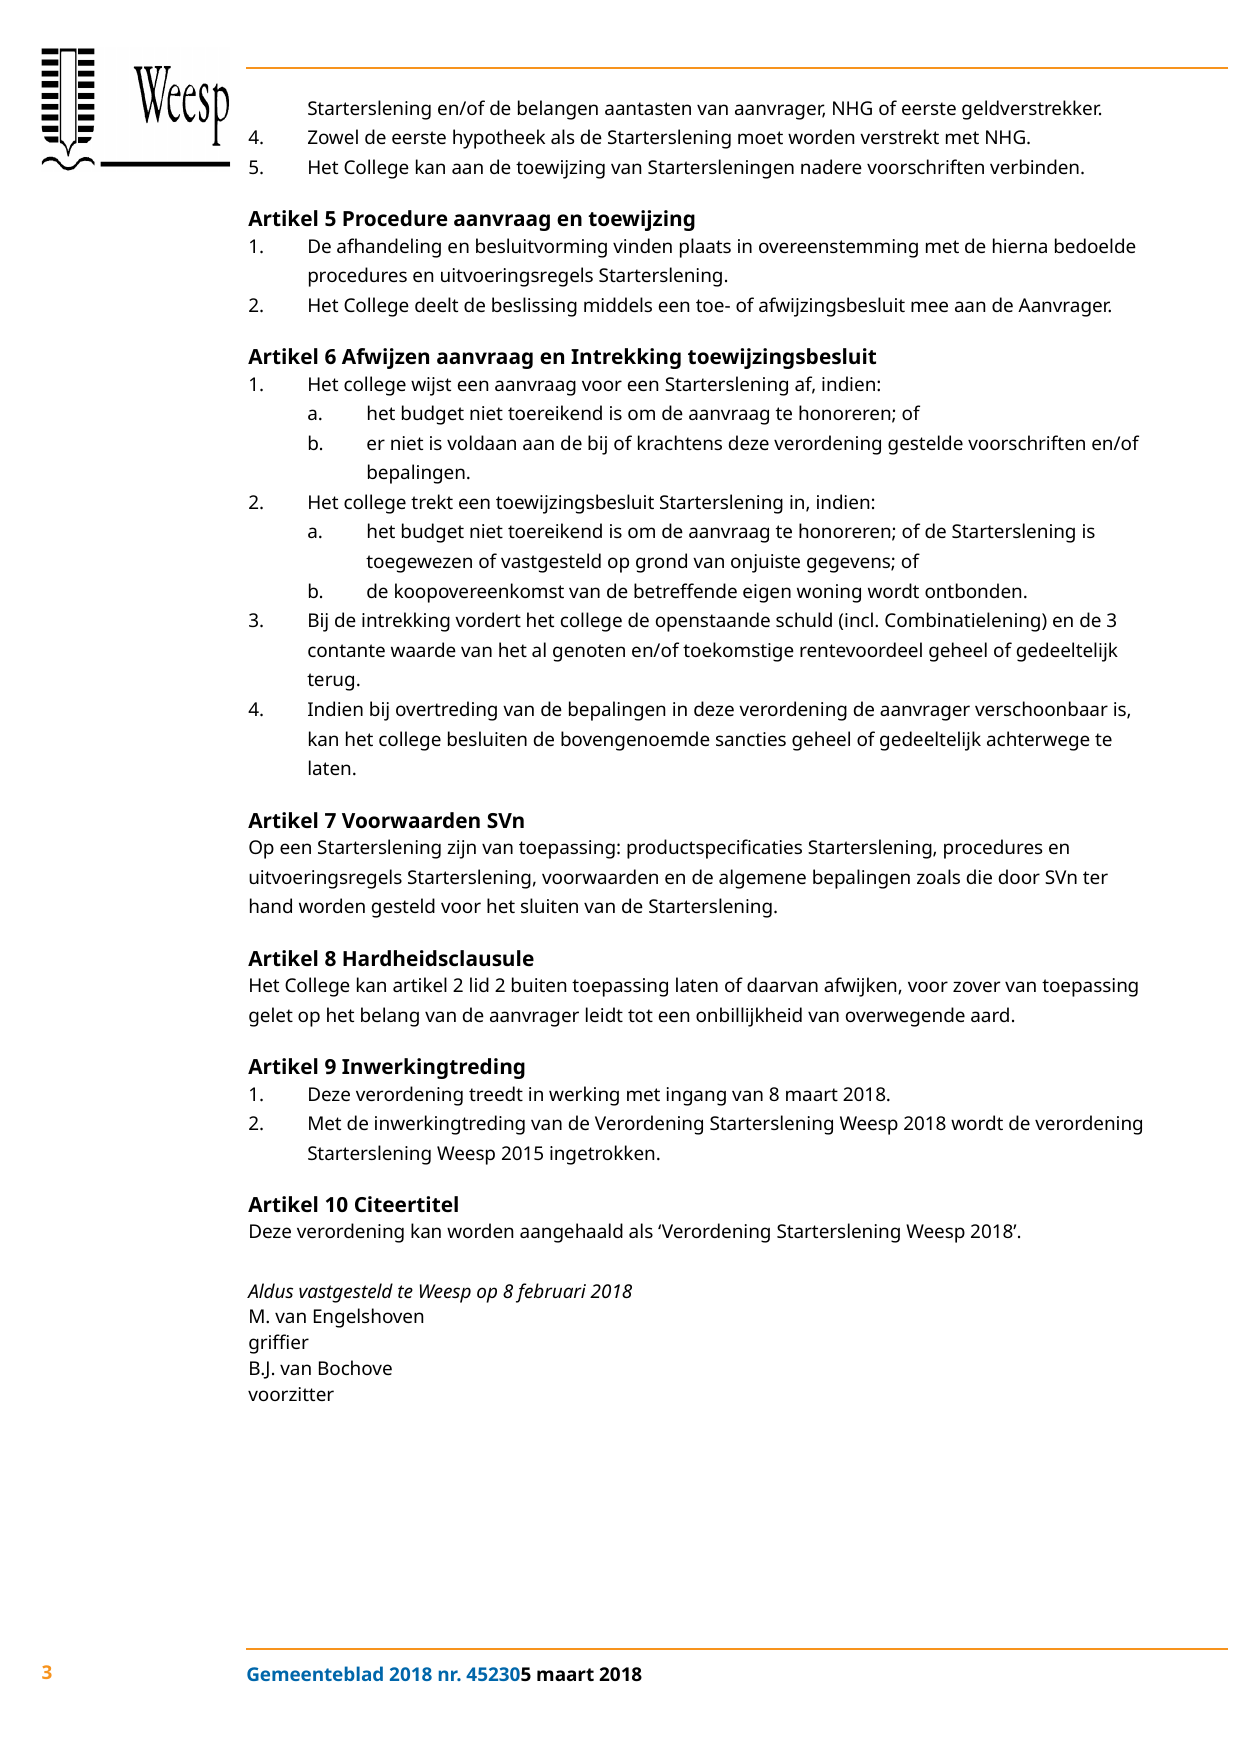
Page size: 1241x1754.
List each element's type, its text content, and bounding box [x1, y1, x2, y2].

list Deze verordening treedt in werking met ingang van 8 maart 2018. [248, 1081, 1152, 1106]
list de koopovereenkomst van de betreffende eigen woning wordt ontbonden. [307, 578, 1152, 604]
list Bij de intrekking vordert het college de openstaande schuld (incl. Combinatielening) en de 3 contante waarde van het al genoten en/of toekomstige rentevoordeel geheel of gedeeltelijk terug. [248, 607, 1152, 692]
text M. van Engelshoven [248, 1304, 1152, 1329]
text B.J. van Bochove [248, 1355, 1152, 1381]
text Artikel 5 Procedure aanvraag en toewijzing [248, 204, 1152, 233]
text Artikel 8 Hardheidsclausule [248, 944, 1152, 972]
list De afhandeling en besluitvorming vinden plaats in overeenstemming met de hierna bedoelde procedures en uitvoeringsregels Starterslening. [248, 233, 1152, 288]
text Deze verordening kan worden aangehaald als ‘Verordening Starterslening Weesp 2018’. [248, 1219, 1152, 1244]
list Het College kan aan de toewijzing van Startersleningen nadere voorschriften verbinden. [248, 154, 1152, 180]
list Zowel de eerste hypotheek als de Starterslening moet worden verstrekt met NHG. [248, 124, 1152, 150]
text griffier [248, 1329, 1152, 1355]
list het budget niet toereikend is om de aanvraag te honoreren; of de Starterslening is toegewezen of vastgesteld op grond van onjuiste gegevens; of [307, 519, 1152, 574]
text Het College kan artikel 2 lid 2 buiten toepassing laten of daarvan afwijken, voor zover van toepassing gelet op het belang van de aanvrager leidt tot een onbillijkheid van overwegende aard. [248, 972, 1152, 1028]
list Het college wijst een aanvraag voor een Starterslening af, indien: [248, 371, 1152, 397]
list Indien bij overtreding van de bepalingen in deze verordening de aanvrager verschoonbaar is, kan het college besluiten de bovengenoemde sancties geheel of gedeeltelijk achterwege te laten. [248, 696, 1152, 781]
list er niet is voldaan aan de bij of krachtens deze verordening gestelde voorschriften en/of bepalingen. [307, 430, 1152, 485]
text Op een Starterslening zijn van toepassing: productspecificaties Starterslening, procedures en uitvoeringsregels Starterslening, voorwaarden en de algemene bepalingen zoals die door SVn ter hand worden gesteld voor het sluiten van de Starterslening. [248, 834, 1152, 919]
text Artikel 9 Inwerkingtreding [248, 1052, 1152, 1081]
text Artikel 7 Voorwaarden SVn [248, 806, 1152, 834]
list Starterslening en/of de belangen aantasten van aanvrager, NHG of eerste geldverstrekker. [248, 95, 1152, 121]
text Artikel 10 Citeertitel [248, 1190, 1152, 1219]
list Met de inwerkingtreding van de Verordening Starterslening Weesp 2018 wordt de verordening Starterslening Weesp 2015 ingetrokken. [248, 1110, 1152, 1166]
picture [41, 47, 231, 172]
list Het College deelt de beslissing middels een toe- of afwijzingsbesluit mee aan de Aanvrager. [248, 292, 1152, 318]
text Aldus vastgesteld te Weesp op 8 februari 2018 [248, 1278, 1152, 1304]
list Het college trekt een toewijzingsbesluit Starterslening in, indien: [248, 489, 1152, 515]
list het budget niet toereikend is om de aanvraag te honoreren; of [307, 400, 1152, 426]
text voorzitter [248, 1381, 1152, 1407]
text Artikel 6 Afwijzen aanvraag en Intrekking toewijzingsbesluit [248, 342, 1152, 371]
